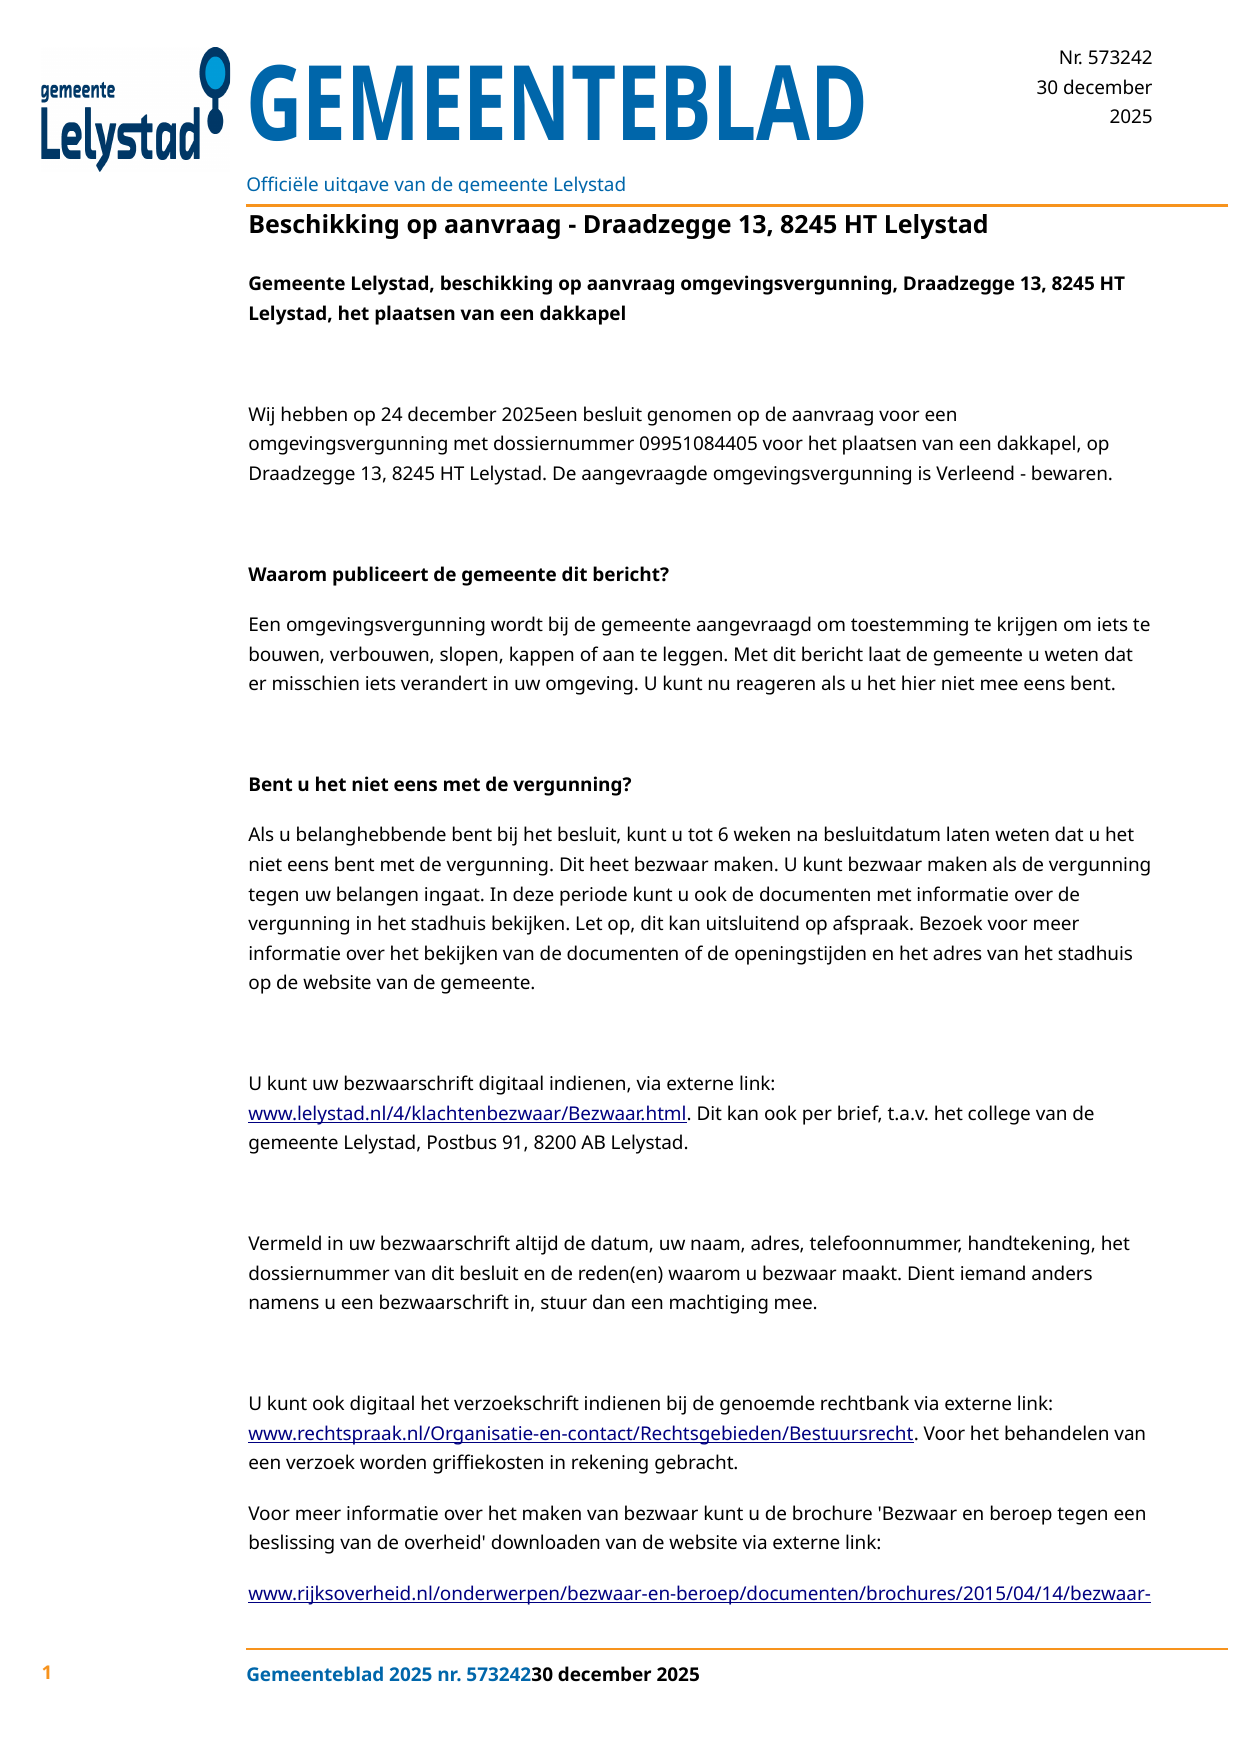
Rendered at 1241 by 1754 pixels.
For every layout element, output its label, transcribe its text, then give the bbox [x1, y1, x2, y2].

text Bent u het niet eens met de vergunning? [248, 771, 1152, 797]
text Beschikking op aanvraag - Draadzegge 13, 8245 HT Lelystad [248, 207, 1152, 241]
text U kunt uw bezwaarschrift digitaal indienen, via externe link: www.lelystad.nl/4/klachtenbezwaar/Bezwaar.html. Dit kan ook per brief, t.a.v. het college van de gemeente Lelystad, Postbus 91, 8200 AB Lelystad. [248, 1070, 1152, 1155]
text U kunt ook digitaal het verzoekschrift indienen bij de genoemde rechtbank via externe link: www.rechtspraak.nl/Organisatie-en-contact/Rechtsgebieden/Bestuursrecht. Voor het behandelen van een verzoek worden griffiekosten in rekening gebracht. [248, 1390, 1152, 1475]
text Als u belanghebbende bent bij het besluit, kunt u tot 6 weken na besluitdatum laten weten dat u het niet eens bent met de vergunning. Dit heet bezwaar maken. U kunt bezwaar maken als de vergunning tegen uw belangen ingaat. In deze periode kunt u ook de documenten met informatie over de vergunning in het stadhuis bekijken. Let op, dit kan uitsluitend op afspraak. Bezoek voor meer informatie over het bekijken van de documenten of de openingstijden en het adres van het stadhuis op de website van de gemeente. [248, 822, 1152, 995]
text Waarom publiceert de gemeente dit bericht? [248, 561, 1152, 586]
text Gemeente Lelystad, beschikking op aanvraag omgevingsvergunning, Draadzegge 13, 8245 HT Lelystad, het plaatsen van een dakkapel [248, 270, 1152, 326]
text www.rijksoverheid.nl/onderwerpen/bezwaar-en-beroep/documenten/brochures/2015/04/14/bezwaar- [248, 1580, 1152, 1606]
text Een omgevingsvergunning wordt bij de gemeente aangevraagd om toestemming te krijgen om iets te bouwen, verbouwen, slopen, kappen of aan te leggen. Met dit bericht laat de gemeente u weten dat er misschien iets verandert in uw omgeving. U kunt nu reageren als u het hier niet mee eens bent. [248, 611, 1152, 696]
text Wij hebben op 24 december 2025een besluit genomen op de aanvraag voor een omgevingsvergunning met dossiernummer 09951084405 voor het plaatsen van een dakkapel, op Draadzegge 13, 8245 HT Lelystad. De aangevraagde omgevingsvergunning is Verleend - bewaren. [248, 401, 1152, 486]
picture [41, 47, 231, 172]
text Vermeld in uw bezwaarschrift altijd de datum, uw naam, adres, telefoonnummer, handtekening, het dossiernummer van dit besluit en de reden(en) waarom u bezwaar maakt. Dient iemand anders namens u een bezwaarschrift in, stuur dan een machtiging mee. [248, 1230, 1152, 1315]
text Voor meer informatie over het maken van bezwaar kunt u de brochure 'Bezwaar en beroep tegen een beslissing van de overheid' downloaden van de website via externe link: [248, 1500, 1152, 1555]
